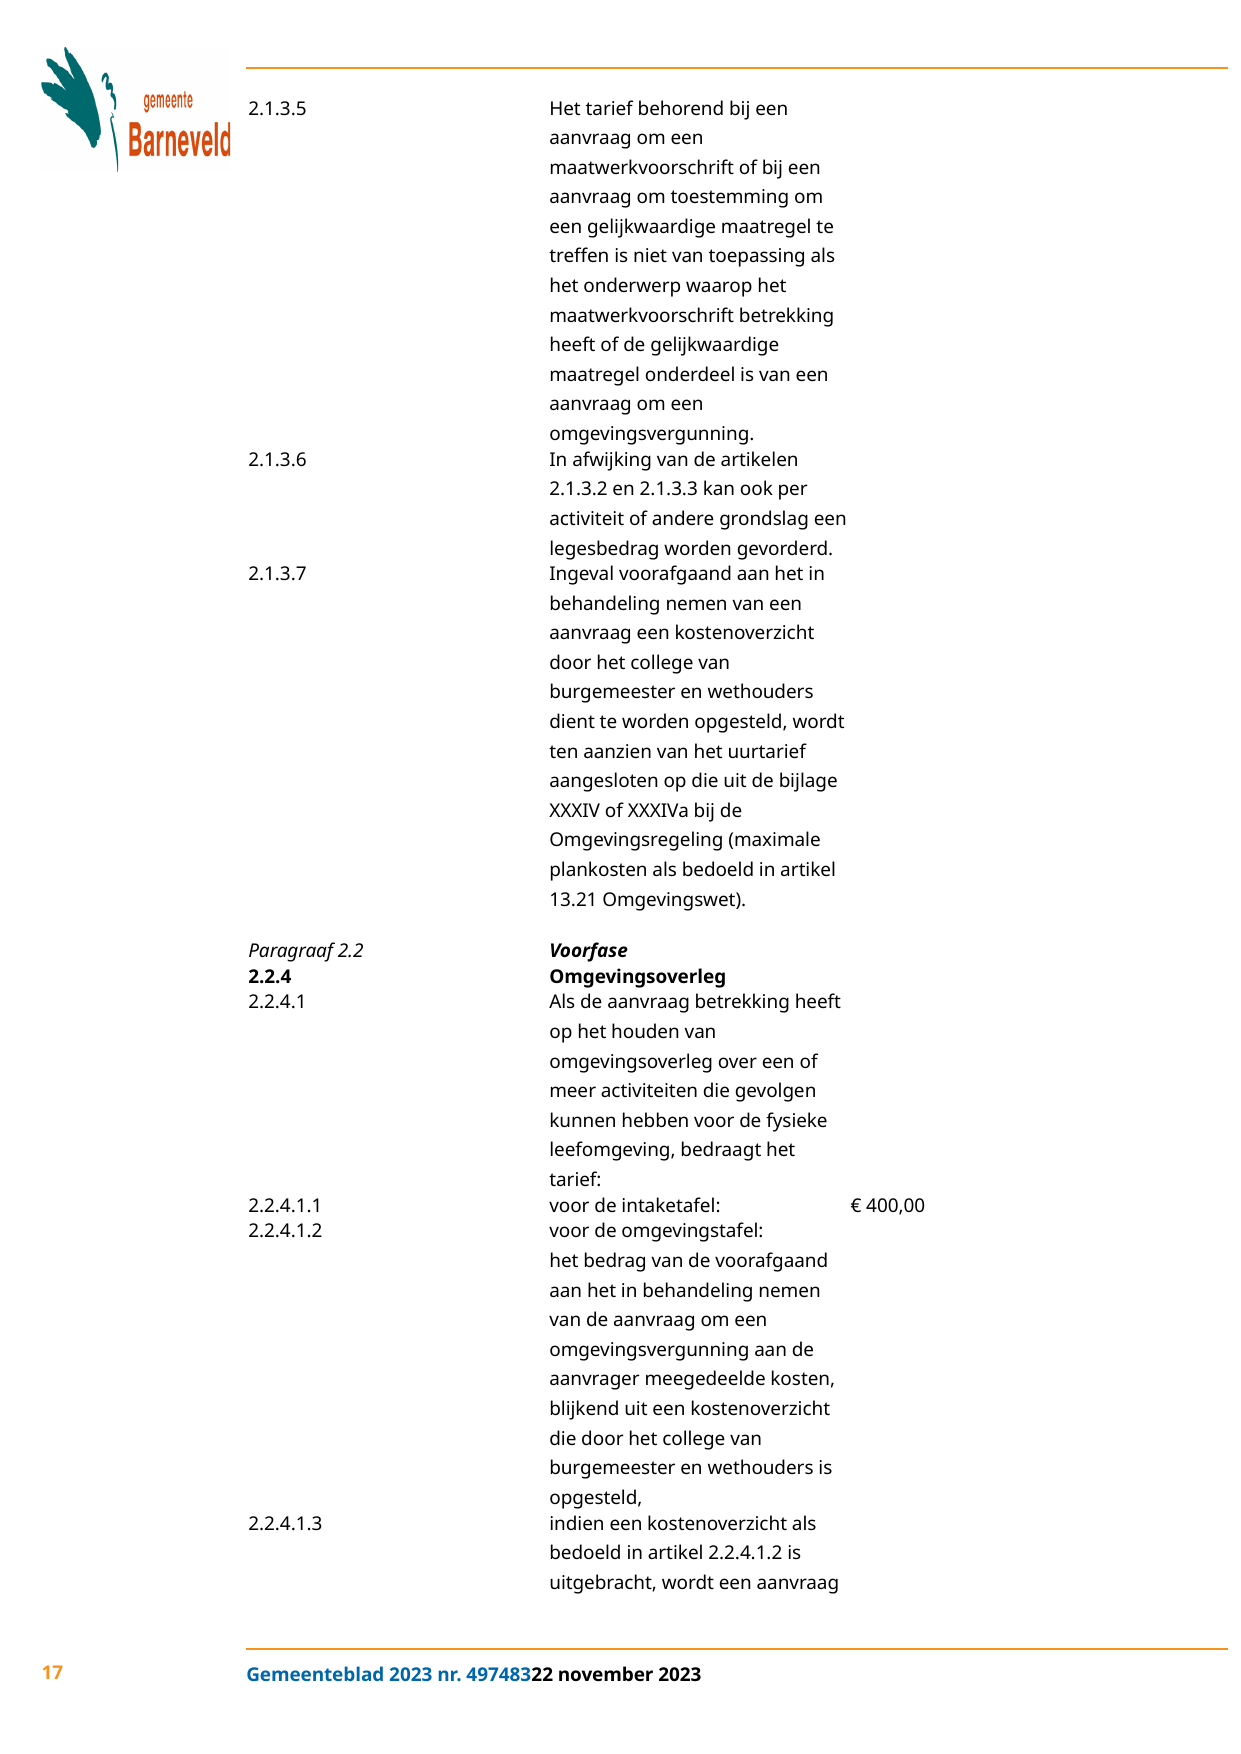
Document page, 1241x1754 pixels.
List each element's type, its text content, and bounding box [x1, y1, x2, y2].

table_cell 2.1.3.5 [248, 95, 549, 446]
table_cell 2.1.3.7 [248, 560, 549, 912]
table_cell [850, 95, 1152, 446]
table_cell 2.2.4 [248, 963, 549, 989]
table_cell [850, 1218, 1152, 1510]
table_cell 2.2.4.1.2 [248, 1218, 549, 1510]
table_cell 2.1.3.6 [248, 446, 549, 560]
table_cell Voorfase [549, 937, 850, 963]
table_cell voor de omgevingstafel: het bedrag van de voorafgaand aan het in behandeling nemen van de aanvraag om een omgevingsvergunning aan de aanvrager meegedeelde kosten, blijkend uit een kostenoverzicht die door het college van burgemeester en wethouders is opgesteld, [549, 1218, 850, 1510]
table_cell [850, 937, 1152, 963]
table_cell € 400,00 [850, 1192, 1152, 1218]
table_cell 2.2.4.1.1 [248, 1192, 549, 1218]
picture [41, 47, 231, 172]
table_cell [248, 912, 549, 937]
table_cell [850, 560, 1152, 912]
table_cell [850, 1510, 1152, 1594]
table_cell Paragraaf 2.2 [248, 937, 549, 963]
table_cell [850, 446, 1152, 560]
table_cell Omgevingsoverleg [549, 963, 850, 989]
table_cell [850, 989, 1152, 1192]
table_cell indien een kostenoverzicht als bedoeld in artikel 2.2.4.1.2 is uitgebracht, wordt een aanvraag [549, 1510, 850, 1594]
table_cell Het tarief behorend bij een aanvraag om een maatwerkvoorschrift of bij een aanvraag om toestemming om een gelijkwaardige maatregel te treffen is niet van toepassing als het onderwerp waarop het maatwerkvoorschrift betrekking heeft of de gelijkwaardige maatregel onderdeel is van een aanvraag om een omgevingsvergunning. [549, 95, 850, 446]
table_cell voor de intaketafel: [549, 1192, 850, 1218]
table_cell Ingeval voorafgaand aan het in behandeling nemen van een aanvraag een kostenoverzicht door het college van burgemeester en wethouders dient te worden opgesteld, wordt ten aanzien van het uurtarief aangesloten op die uit de bijlage XXXIV of XXXIVa bij de Omgevingsregeling (maximale plankosten als bedoeld in artikel 13.21 Omgevingswet). [549, 560, 850, 912]
table_cell In afwijking van de artikelen 2.1.3.2 en 2.1.3.3 kan ook per activiteit of andere grondslag een legesbedrag worden gevorderd. [549, 446, 850, 560]
table_cell [850, 963, 1152, 989]
table_cell 2.2.4.1 [248, 989, 549, 1192]
table_cell 2.2.4.1.3 [248, 1510, 549, 1594]
table_cell Als de aanvraag betrekking heeft op het houden van omgevingsoverleg over een of meer activiteiten die gevolgen kunnen hebben voor de fysieke leefomgeving, bedraagt het tarief: [549, 989, 850, 1192]
table_cell [549, 912, 850, 937]
table_cell [850, 912, 1152, 937]
